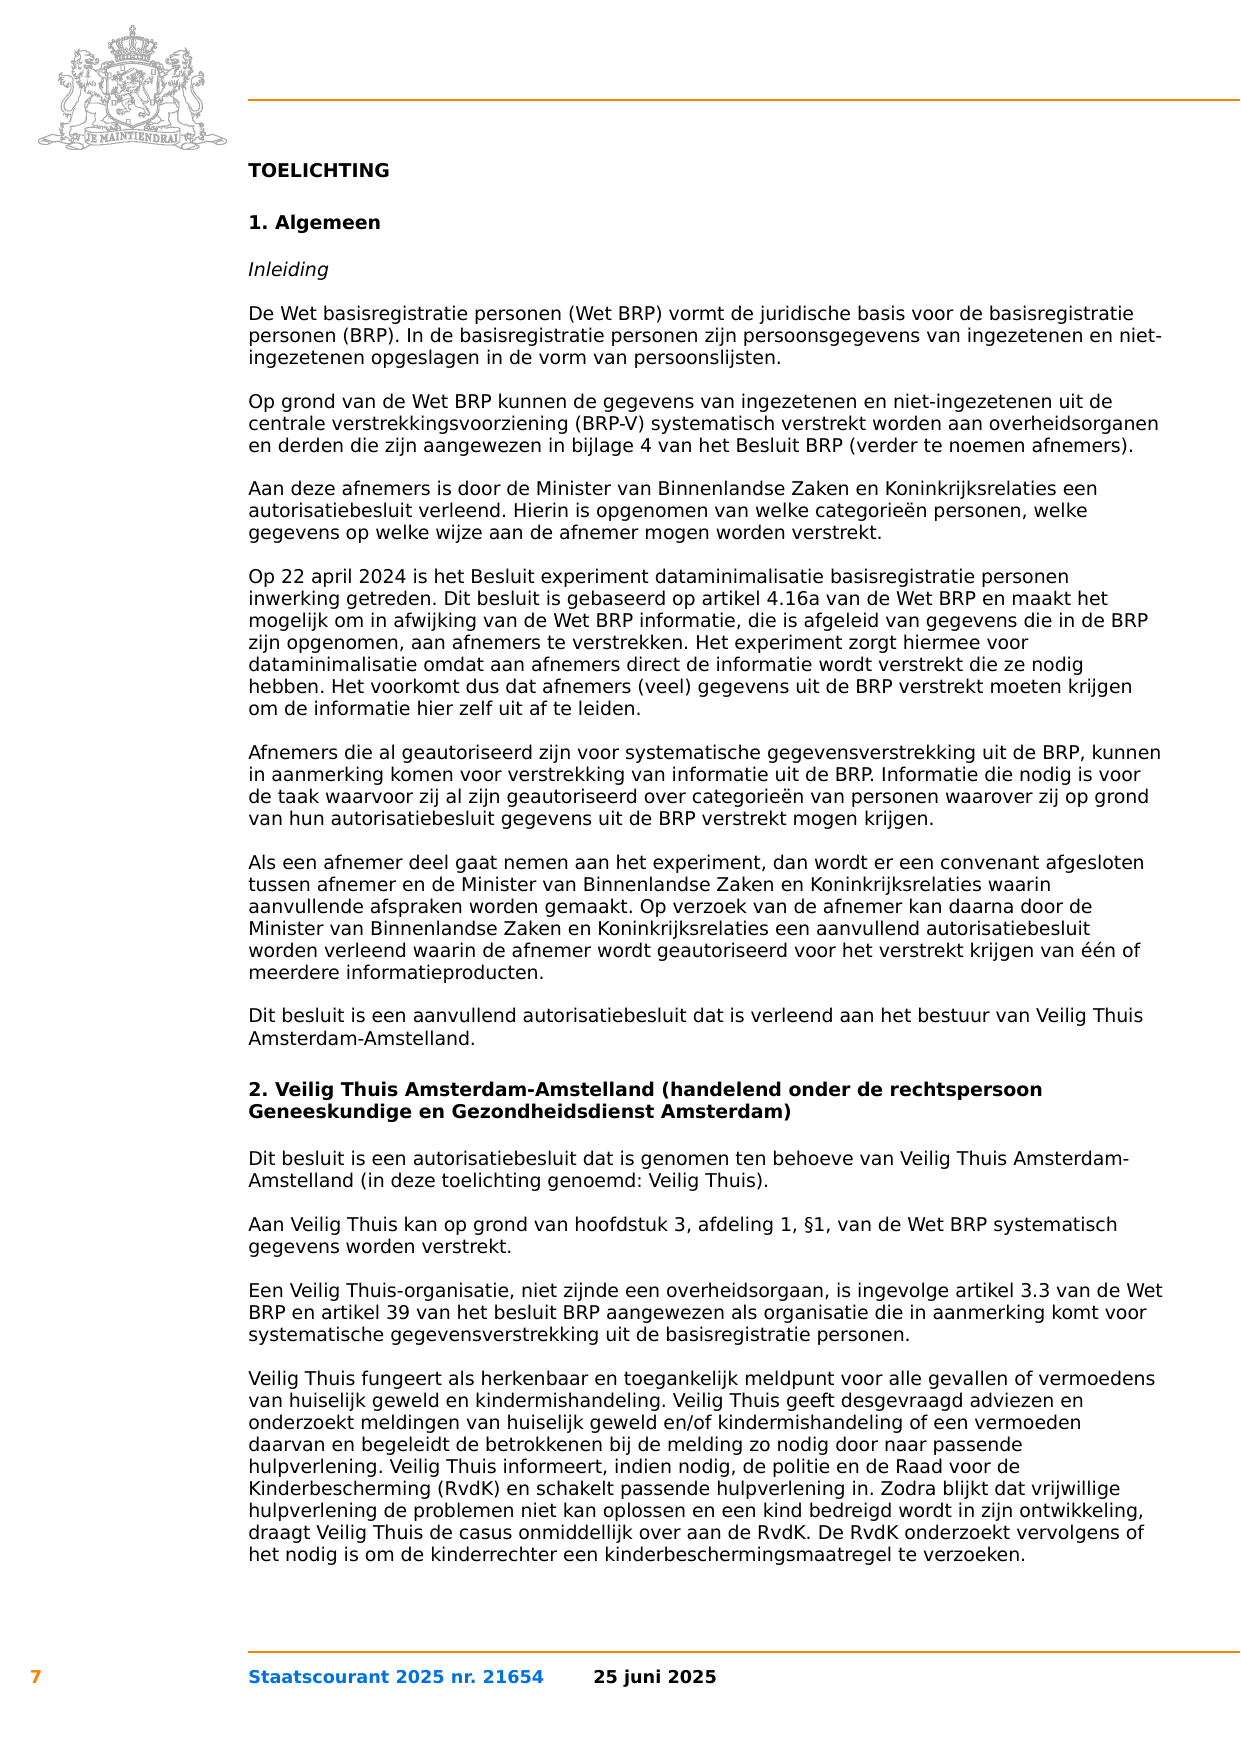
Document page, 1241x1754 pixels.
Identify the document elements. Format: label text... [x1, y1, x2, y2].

text Aan Veilig Thuis kan op grond van hoofdstuk 3, afdeling 1, §1, van de Wet BRP systematisch gegevens worden verstrekt. [248, 1214, 1163, 1258]
subtitle 1. Algemeen [248, 212, 1163, 234]
text Als een afnemer deel gaat nemen aan het experiment, dan wordt er een convenant afgesloten tussen afnemer en de Minister van Binnenlandse Zaken en Koninkrijksrelaties waarin aanvullende afspraken worden gemaakt. Op verzoek van de afnemer kan daarna door de Minister van Binnenlandse Zaken en Koninkrijksrelaties een aanvullend autorisatiebesluit worden verleend waarin de afnemer wordt geautoriseerd voor het verstrekt krijgen van één of meerdere informatieproducten. [248, 852, 1163, 983]
text Op 22 april 2024 is het Besluit experiment dataminimalisatie basisregistratie personen inwerking getreden. Dit besluit is gebaseerd op artikel 4.16a van de Wet BRP en maakt het mogelijk om in afwijking van de Wet BRP informatie, die is afgeleid van gegevens die in de BRP zijn opgenomen, aan afnemers te verstrekken. Het experiment zorgt hiermee voor dataminimalisatie omdat aan afnemers direct de informatie wordt verstrekt die ze nodig hebben. Het voorkomt dus dat afnemers (veel) gegevens uit de BRP verstrekt moeten krijgen om de informatie hier zelf uit af te leiden. [248, 566, 1163, 720]
text Afnemers die al geautoriseerd zijn voor systematische gegevensverstrekking uit de BRP, kunnen in aanmerking komen voor verstrekking van informatie uit de BRP. Informatie die nodig is voor de taak waarvoor zij al zijn geautoriseerd over categorieën van personen waarover zij op grond van hun autorisatiebesluit gegevens uit de BRP verstrekt mogen krijgen. [248, 742, 1163, 830]
subtitle Inleiding [248, 259, 1163, 281]
subtitle 2. Veilig Thuis Amsterdam-Amstelland (handelend onder de rechtspersoon Geneeskundige en Gezondheidsdienst Amsterdam) [248, 1079, 1163, 1123]
text De Wet basisregistratie personen (Wet BRP) vormt de juridische basis voor de basisregistratie personen (BRP). In de basisregistratie personen zijn persoonsgegevens van ingezetenen en niet-ingezetenen opgeslagen in de vorm van persoonslijsten. [248, 303, 1163, 369]
text Een Veilig Thuis-organisatie, niet zijnde een overheidsorgaan, is ingevolge artikel 3.3 van de Wet BRP en artikel 39 van het besluit BRP aangewezen als organisatie die in aanmerking komt voor systematische gegevensverstrekking uit de basisregistratie personen. [248, 1280, 1163, 1346]
picture [38, 25, 227, 150]
text Veilig Thuis fungeert als herkenbaar en toegankelijk meldpunt voor alle gevallen of vermoedens van huiselijk geweld en kindermishandeling. Veilig Thuis geeft desgevraagd adviezen en onderzoekt meldingen van huiselijk geweld en/of kindermishandeling of een vermoeden daarvan en begeleidt de betrokkenen bij de melding zo nodig door naar passende hulpverlening. Veilig Thuis informeert, indien nodig, de politie en de Raad voor de Kinderbescherming (RvdK) en schakelt passende hulpverlening in. Zodra blijkt dat vrijwillige hulpverlening de problemen niet kan oplossen en een kind bedreigd wordt in zijn ontwikkeling, draagt Veilig Thuis de casus onmiddellijk over aan de RvdK. De RvdK onderzoekt vervolgens of het nodig is om de kinderrechter een kinderbeschermingsmaatregel te verzoeken. [248, 1368, 1163, 1566]
subtitle TOELICHTING [248, 160, 1163, 182]
text Op grond van de Wet BRP kunnen de gegevens van ingezetenen en niet-ingezetenen uit de centrale verstrekkingsvoorziening (BRP-V) systematisch verstrekt worden aan overheidsorganen en derden die zijn aangewezen in bijlage 4 van het Besluit BRP (verder te noemen afnemers). [248, 391, 1163, 456]
text Aan deze afnemers is door de Minister van Binnenlandse Zaken en Koninkrijksrelaties een autorisatiebesluit verleend. Hierin is opgenomen van welke categorieën personen, welke gegevens op welke wijze aan de afnemer mogen worden verstrekt. [248, 478, 1163, 544]
text Dit besluit is een aanvullend autorisatiebesluit dat is verleend aan het bestuur van Veilig Thuis Amsterdam-Amstelland. [248, 1005, 1163, 1049]
text Dit besluit is een autorisatiebesluit dat is genomen ten behoeve van Veilig Thuis Amsterdam-Amstelland (in deze toelichting genoemd: Veilig Thuis). [248, 1148, 1163, 1192]
